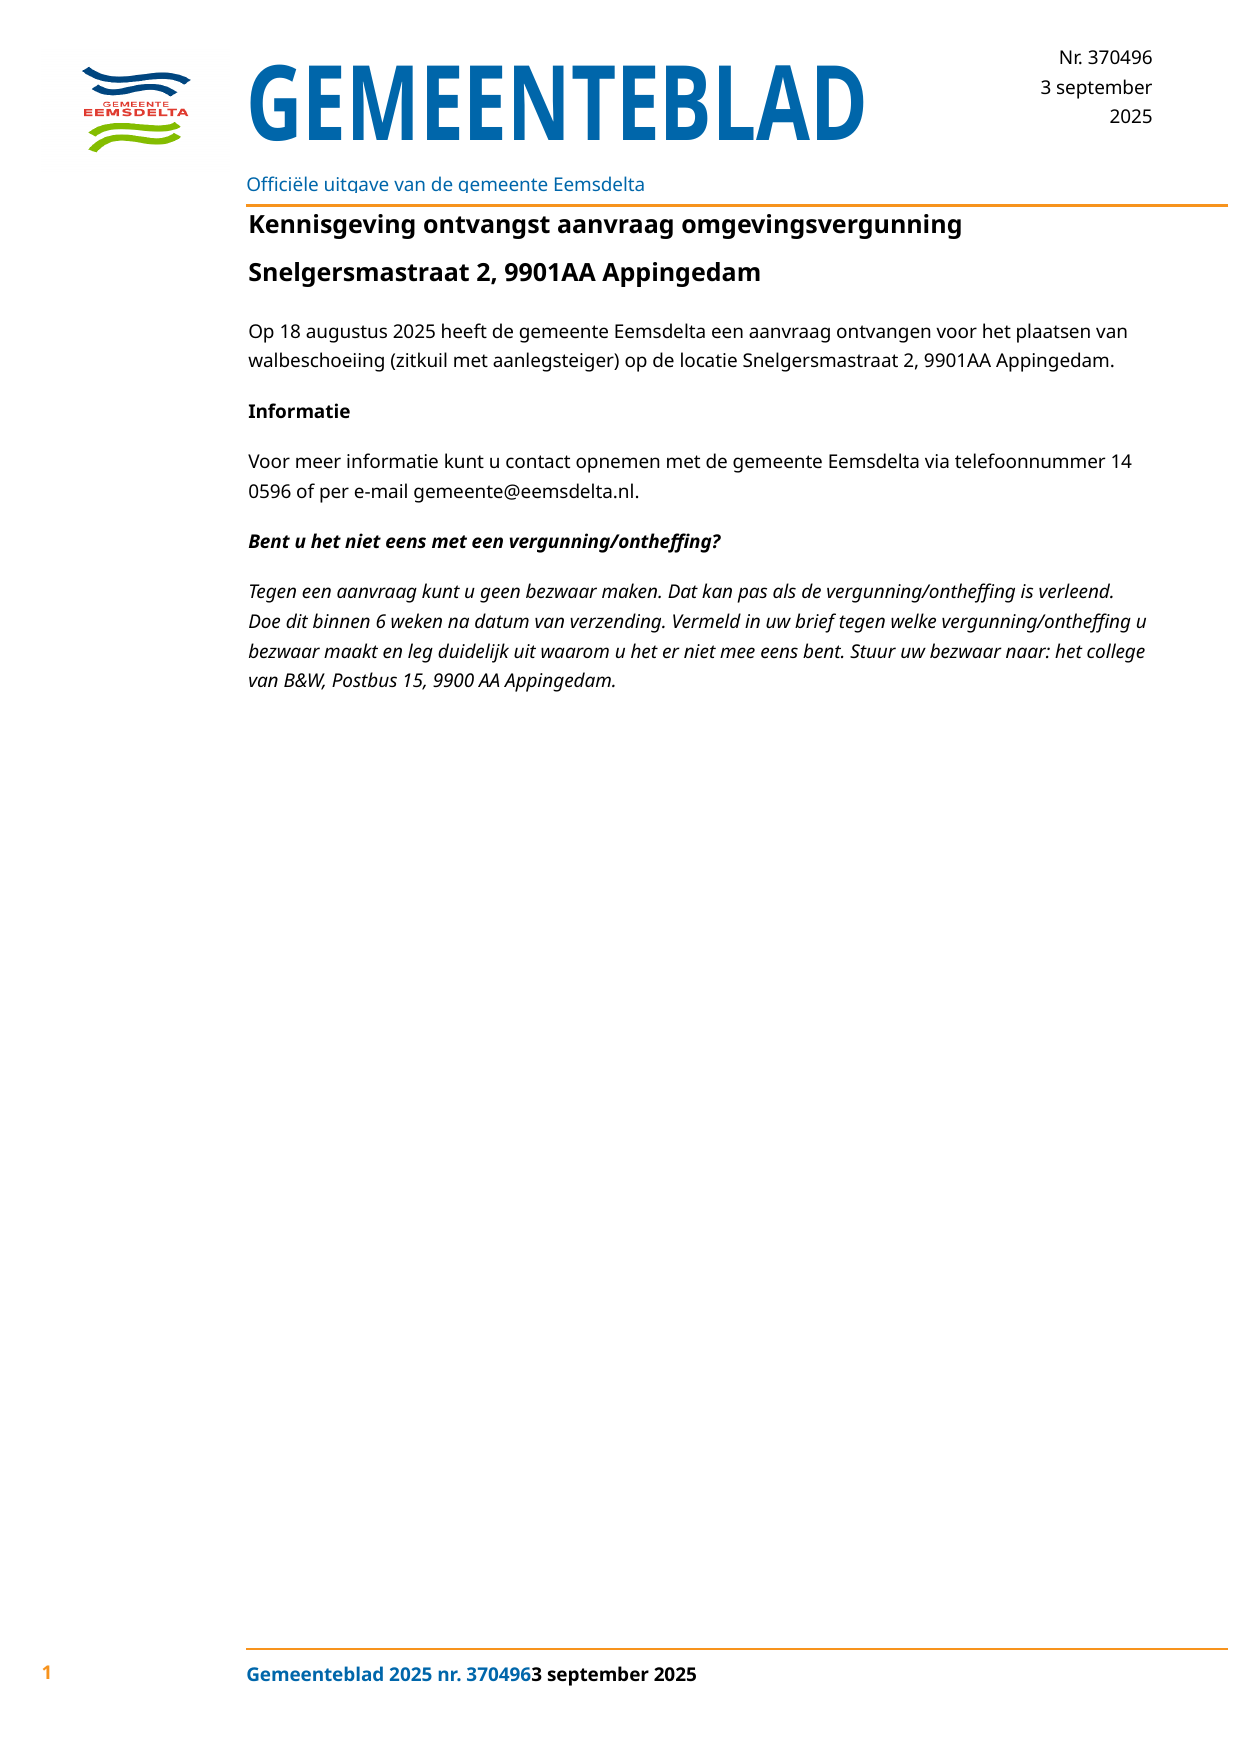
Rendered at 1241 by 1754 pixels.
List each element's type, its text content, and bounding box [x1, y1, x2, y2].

text Bent u het niet eens met een vergunning/ontheffing? [248, 528, 1152, 554]
text Op 18 augustus 2025 heeft de gemeente Eemsdelta een aanvraag ontvangen voor het plaatsen van walbeschoeiing (zitkuil met aanlegsteiger) op de locatie Snelgersmastraat 2, 9901AA Appingedam. [248, 318, 1152, 373]
text Voor meer informatie kunt u contact opnemen met de gemeente Eemsdelta via telefoonnummer 14 0596 of per e-mail gemeente@eemsdelta.nl. [248, 448, 1152, 504]
picture [41, 47, 231, 172]
text Tegen een aanvraag kunt u geen bezwaar maken. Dat kan pas als de vergunning/ontheffing is verleend. Doe dit binnen 6 weken na datum van verzending. Vermeld in uw brief tegen welke vergunning/ontheffing u bezwaar maakt en leg duidelijk uit waarom u het er niet mee eens bent. Stuur uw bezwaar naar: het college van B&W, Postbus 15, 9900 AA Appingedam. [248, 579, 1152, 693]
text Kennisgeving ontvangst aanvraag omgevingsvergunning Snelgersmastraat 2, 9901AA Appingedam [248, 207, 1152, 288]
text Informatie [248, 398, 1152, 424]
